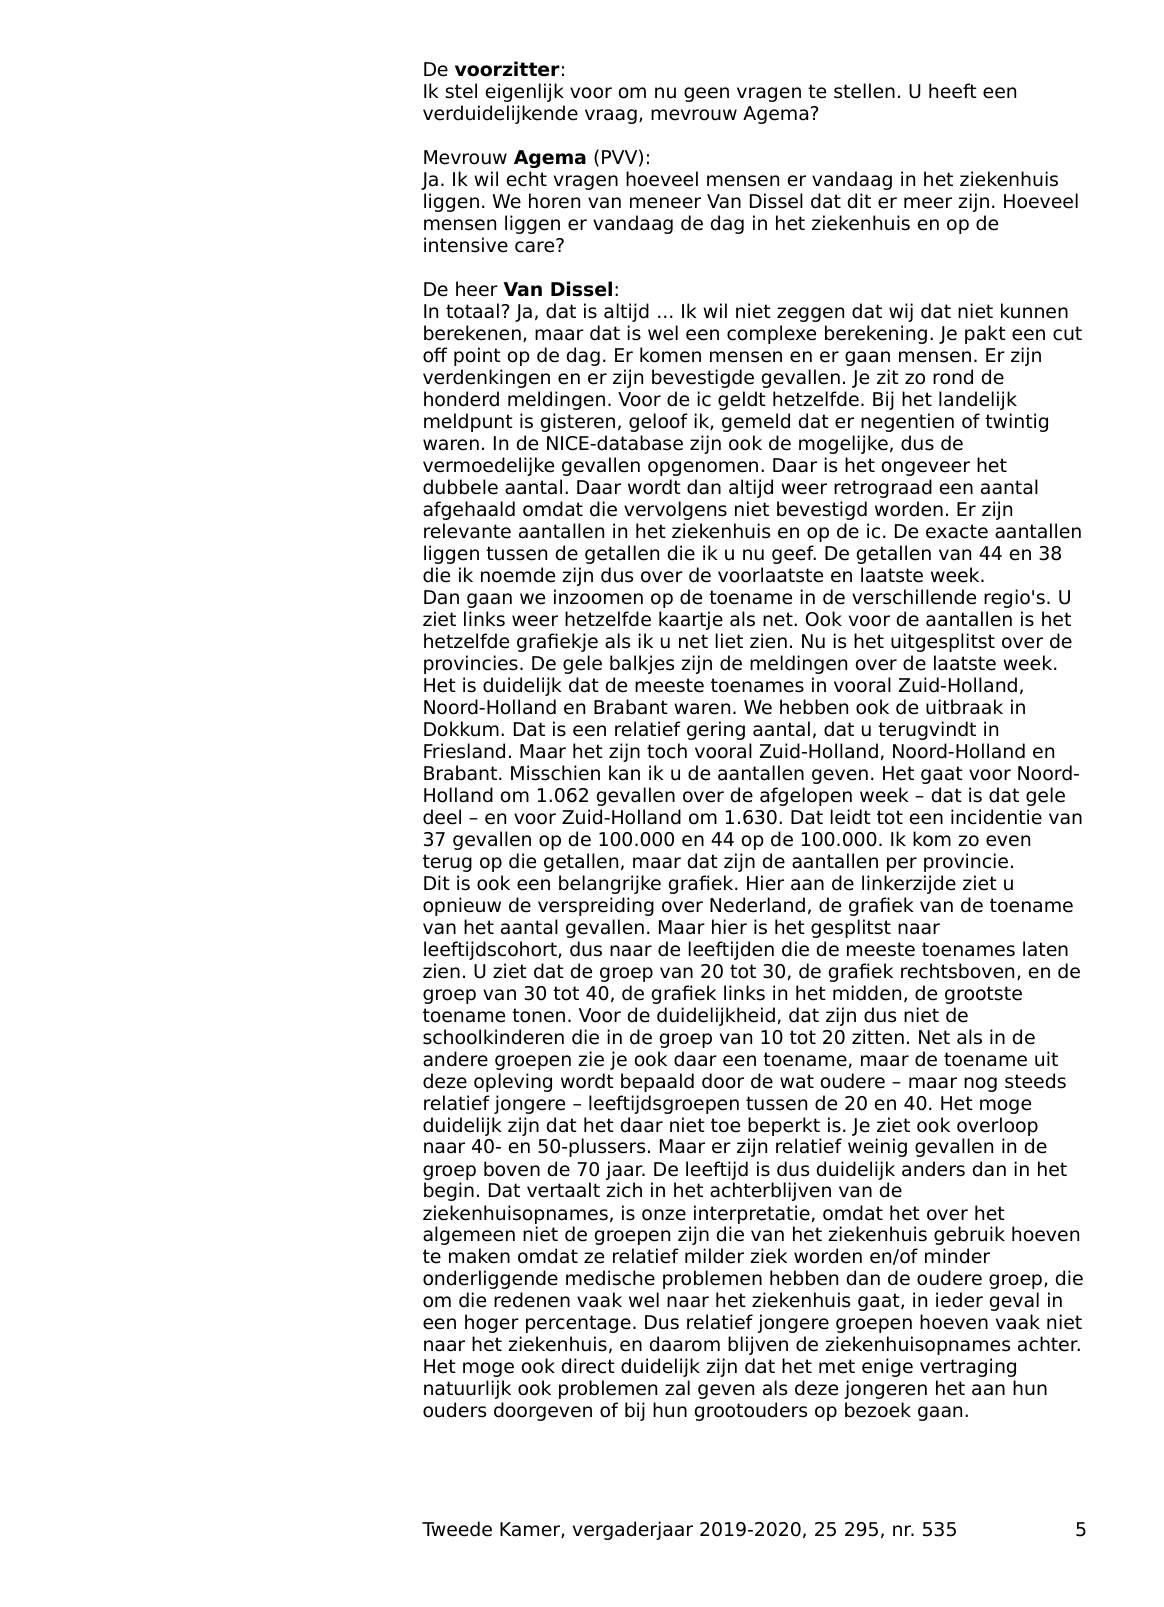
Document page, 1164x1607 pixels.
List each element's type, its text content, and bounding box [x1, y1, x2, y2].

text Ik stel eigenlijk voor om nu geen vragen te stellen. U heeft een verduidelijkende vraag, mevrouw Agema? [422, 81, 1087, 125]
text De heer Van Dissel: [422, 279, 1087, 301]
text De voorzitter: [422, 59, 1087, 81]
text Ja. Ik wil echt vragen hoeveel mensen er vandaag in het ziekenhuis liggen. We horen van meneer Van Dissel dat dit er meer zijn. Hoeveel mensen liggen er vandaag de dag in het ziekenhuis en op de intensive care? [422, 169, 1087, 257]
text Dit is ook een belangrijke grafiek. Hier aan de linkerzijde ziet u opnieuw de verspreiding over Nederland, de grafiek van de toename van het aantal gevallen. Maar hier is het gesplitst naar leeftijdscohort, dus naar de leeftijden die de meeste toenames laten zien. U ziet dat de groep van 20 tot 30, de grafiek rechtsboven, en de groep van 30 tot 40, de grafiek links in het midden, de grootste toename tonen. Voor de duidelijkheid, dat zijn dus niet de schoolkinderen die in de groep van 10 tot 20 zitten. Net als in de andere groepen zie je ook daar een toename, maar de toename uit deze opleving wordt bepaald door de wat oudere – maar nog steeds relatief jongere – leeftijdsgroepen tussen de 20 en 40. Het moge duidelijk zijn dat het daar niet toe beperkt is. Je ziet ook overloop naar 40- en 50-plussers. Maar er zijn relatief weinig gevallen in de groep boven de 70 jaar. De leeftijd is dus duidelijk anders dan in het begin. Dat vertaalt zich in het achterblijven van de ziekenhuisopnames, is onze interpretatie, omdat het over het algemeen niet de groepen zijn die van het ziekenhuis gebruik hoeven te maken omdat ze relatief milder ziek worden en/of minder onderliggende medische problemen hebben dan de oudere groep, die om die redenen vaak wel naar het ziekenhuis gaat, in ieder geval in een hoger percentage. Dus relatief jongere groepen hoeven vaak niet naar het ziekenhuis, en daarom blijven de ziekenhuisopnames achter. Het moge ook direct duidelijk zijn dat het met enige vertraging natuurlijk ook problemen zal geven als deze jongeren het aan hun ouders doorgeven of bij hun grootouders op bezoek gaan. [422, 873, 1087, 1422]
text Dan gaan we inzoomen op de toename in de verschillende regio's. U ziet links weer hetzelfde kaartje als net. Ook voor de aantallen is het hetzelfde grafiekje als ik u net liet zien. Nu is het uitgesplitst over de provincies. De gele balkjes zijn de meldingen over de laatste week. Het is duidelijk dat de meeste toenames in vooral Zuid-Holland, Noord-Holland en Brabant waren. We hebben ook de uitbraak in Dokkum. Dat is een relatief gering aantal, dat u terugvindt in Friesland. Maar het zijn toch vooral Zuid-Holland, Noord-Holland en Brabant. Misschien kan ik u de aantallen geven. Het gaat voor Noord-Holland om 1.062 gevallen over de afgelopen week – dat is dat gele deel – en voor Zuid-Holland om 1.630. Dat leidt tot een incidentie van 37 gevallen op de 100.000 en 44 op de 100.000. Ik kom zo even terug op die getallen, maar dat zijn de aantallen per provincie. [422, 587, 1087, 873]
text Mevrouw Agema (PVV): [422, 147, 1087, 169]
text In totaal? Ja, dat is altijd ... Ik wil niet zeggen dat wij dat niet kunnen berekenen, maar dat is wel een complexe berekening. Je pakt een cut off point op de dag. Er komen mensen en er gaan mensen. Er zijn verdenkingen en er zijn bevestigde gevallen. Je zit zo rond de honderd meldingen. Voor de ic geldt hetzelfde. Bij het landelijk meldpunt is gisteren, geloof ik, gemeld dat er negentien of twintig waren. In de NICE-database zijn ook de mogelijke, dus de vermoedelijke gevallen opgenomen. Daar is het ongeveer het dubbele aantal. Daar wordt dan altijd weer retrograad een aantal afgehaald omdat die vervolgens niet bevestigd worden. Er zijn relevante aantallen in het ziekenhuis en op de ic. De exacte aantallen liggen tussen de getallen die ik u nu geef. De getallen van 44 en 38 die ik noemde zijn dus over de voorlaatste en laatste week. [422, 301, 1087, 587]
